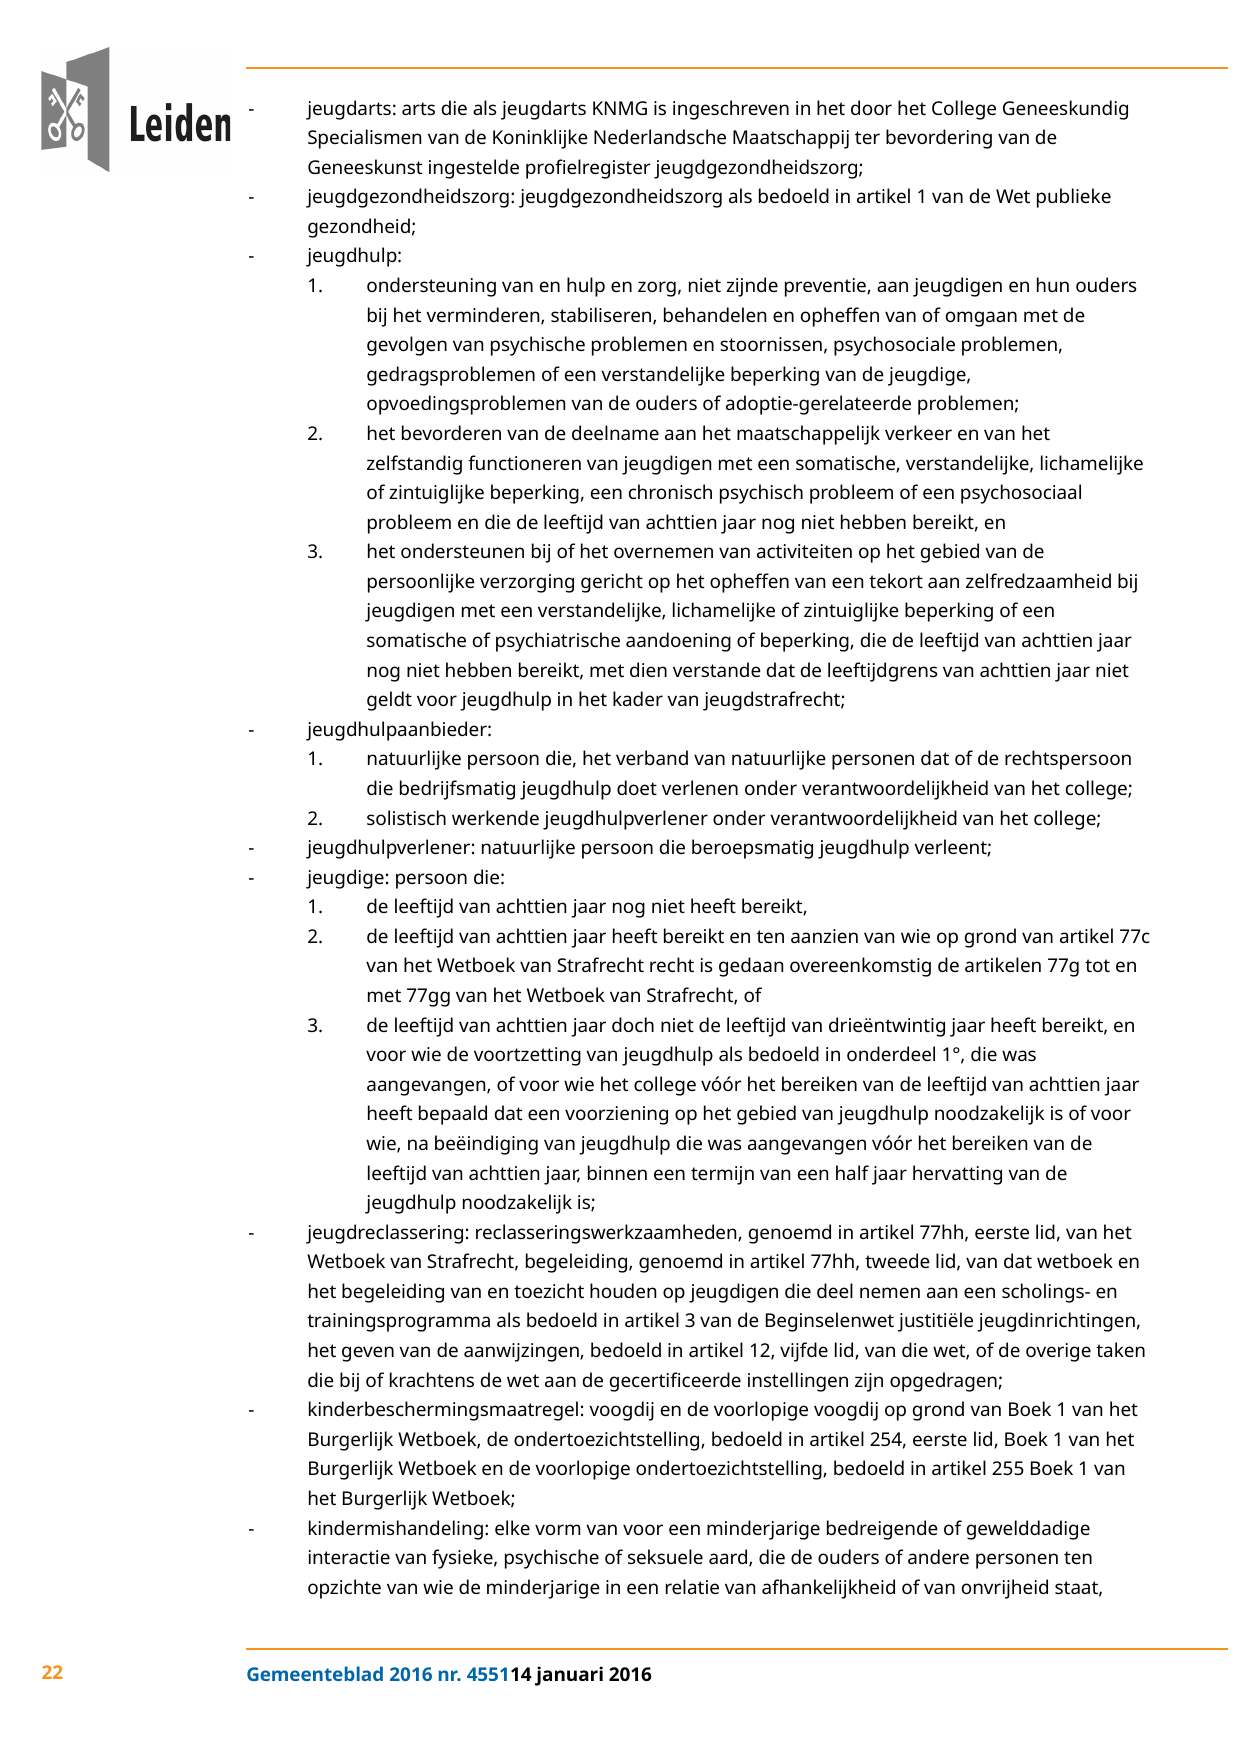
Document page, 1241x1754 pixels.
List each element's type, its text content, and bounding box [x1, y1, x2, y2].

picture [41, 47, 231, 172]
list het ondersteunen bij of het overnemen van activiteiten op het gebied van de persoonlijke verzorging gericht op het opheffen van een tekort aan zelfredzaamheid bij jeugdigen met een verstandelijke, lichamelijke of zintuiglijke beperking of een somatische of psychiatrische aandoening of beperking, die de leeftijd van achttien jaar nog niet hebben bereikt, met dien verstande dat de leeftijdgrens van achttien jaar niet geldt voor jeugdhulp in het kader van jeugdstrafrecht; [307, 538, 1152, 712]
list jeugdhulpaanbieder: [248, 716, 1152, 742]
list ondersteuning van en hulp en zorg, niet zijnde preventie, aan jeugdigen en hun ouders bij het verminderen, stabiliseren, behandelen en opheffen van of omgaan met de gevolgen van psychische problemen en stoornissen, psychosociale problemen, gedragsproblemen of een verstandelijke beperking van de jeugdige, opvoedingsproblemen van de ouders of adoptie-gerelateerde problemen; [307, 272, 1152, 416]
list jeugdige: persoon die: [248, 864, 1152, 890]
list jeugdreclassering: reclasseringswerkzaamheden, genoemd in artikel 77hh, eerste lid, van het Wetboek van Strafrecht, begeleiding, genoemd in artikel 77hh, tweede lid, van dat wetboek en het begeleiding van en toezicht houden op jeugdigen die deel nemen aan een scholings- en trainingsprogramma als bedoeld in artikel 3 van de Beginselenwet justitiële jeugdinrichtingen, het geven van de aanwijzingen, bedoeld in artikel 12, vijfde lid, van die wet, of de overige taken die bij of krachtens de wet aan de gecertificeerde instellingen zijn opgedragen; [248, 1219, 1152, 1393]
list de leeftijd van achttien jaar doch niet de leeftijd van drieëntwintig jaar heeft bereikt, en voor wie de voortzetting van jeugdhulp als bedoeld in onderdeel 1°, die was aangevangen, of voor wie het college vóór het bereiken van de leeftijd van achttien jaar heeft bepaald dat een voorziening op het gebied van jeugdhulp noodzakelijk is of voor wie, na beëindiging van jeugdhulp die was aangevangen vóór het bereiken van de leeftijd van achttien jaar, binnen een termijn van een half jaar hervatting van de jeugdhulp noodzakelijk is; [307, 1012, 1152, 1215]
list kindermishandeling: elke vorm van voor een minderjarige bedreigende of gewelddadige interactie van fysieke, psychische of seksuele aard, die de ouders of andere personen ten opzichte van wie de minderjarige in een relatie van afhankelijkheid of van onvrijheid staat, [248, 1515, 1152, 1600]
list solistisch werkende jeugdhulpverlener onder verantwoordelijkheid van het college; [307, 805, 1152, 831]
list jeugdgezondheidszorg: jeugdgezondheidszorg als bedoeld in artikel 1 van de Wet publieke gezondheid; [248, 183, 1152, 239]
list jeugdhulp: [248, 243, 1152, 268]
list kinderbeschermingsmaatregel: voogdij en de voorlopige voogdij op grond van Boek 1 van het Burgerlijk Wetboek, de ondertoezichtstelling, bedoeld in artikel 254, eerste lid, Boek 1 van het Burgerlijk Wetboek en de voorlopige ondertoezichtstelling, bedoeld in artikel 255 Boek 1 van het Burgerlijk Wetboek; [248, 1396, 1152, 1511]
list jeugdhulpverlener: natuurlijke persoon die beroepsmatig jeugdhulp verleent; [248, 834, 1152, 860]
list de leeftijd van achttien jaar heeft bereikt en ten aanzien van wie op grond van artikel 77c van het Wetboek van Strafrecht recht is gedaan overeenkomstig de artikelen 77g tot en met 77gg van het Wetboek van Strafrecht, of [307, 923, 1152, 1008]
list jeugdarts: arts die als jeugdarts KNMG is ingeschreven in het door het College Geneeskundig Specialismen van de Koninklijke Nederlandsche Maatschappij ter bevordering van de Geneeskunst ingestelde profielregister jeugdgezondheidszorg; [248, 95, 1152, 180]
list de leeftijd van achttien jaar nog niet heeft bereikt, [307, 893, 1152, 919]
list het bevorderen van de deelname aan het maatschappelijk verkeer en van het zelfstandig functioneren van jeugdigen met een somatische, verstandelijke, lichamelijke of zintuiglijke beperking, een chronisch psychisch probleem of een psychosociaal probleem en die de leeftijd van achttien jaar nog niet hebben bereikt, en [307, 420, 1152, 535]
list natuurlijke persoon die, het verband van natuurlijke personen dat of de rechtspersoon die bedrijfsmatig jeugdhulp doet verlenen onder verantwoordelijkheid van het college; [307, 746, 1152, 801]
